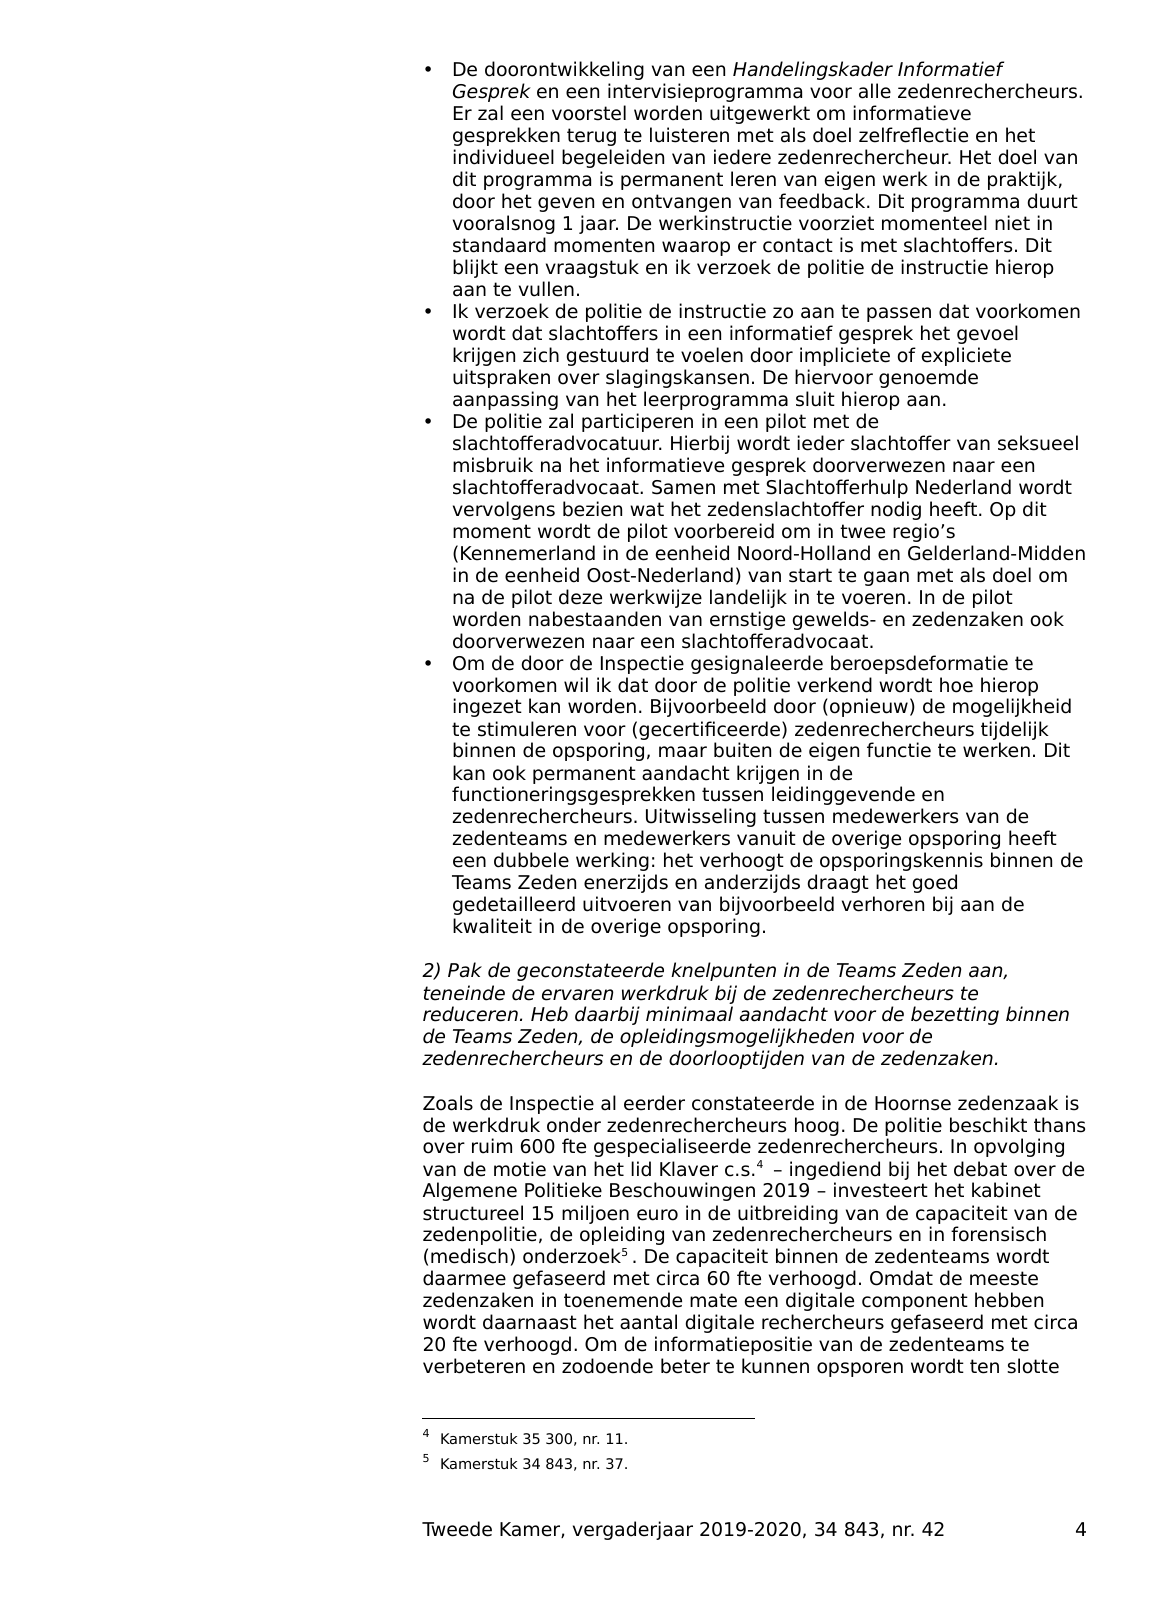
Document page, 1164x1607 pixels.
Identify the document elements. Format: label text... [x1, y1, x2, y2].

text • Om de door de Inspectie gesignaleerde beroepsdeformatie te voorkomen wil ik dat door de politie verkend wordt hoe hierop ingezet kan worden. Bijvoorbeeld door (opnieuw) de mogelijkheid te stimuleren voor (gecertificeerde) zedenrechercheurs tijdelijk binnen de opsporing, maar buiten de eigen functie te werken. Dit kan ook permanent aandacht krijgen in de functioneringsgesprekken tussen leidinggevende en zedenrechercheurs. Uitwisseling tussen medewerkers van de zedenteams en medewerkers vanuit de overige opsporing heeft een dubbele werking: het verhoogt de opsporingskennis binnen de Teams Zeden enerzijds en anderzijds draagt het goed gedetailleerd uitvoeren van bijvoorbeeld verhoren bij aan de kwaliteit in de overige opsporing. [422, 652, 1087, 938]
text • Ik verzoek de politie de instructie zo aan te passen dat voorkomen wordt dat slachtoffers in een informatief gesprek het gevoel krijgen zich gestuurd te voelen door impliciete of expliciete uitspraken over slagingskansen. De hiervoor genoemde aanpassing van het leerprogramma sluit hierop aan. [422, 301, 1087, 411]
text Zoals de Inspectie al eerder constateerde in de Hoornse zedenzaak is de werkdruk onder zedenrechercheurs hoog. De politie beschikt thans over ruim 600 fte gespecialiseerde zedenrechercheurs. In opvolging van de motie van het lid Klaver c.s. – ingediend bij het debat over de Algemene Politieke Beschouwingen 2019 – investeert het kabinet structureel 15 miljoen euro in de uitbreiding van de capaciteit van de zedenpolitie, de opleiding van zedenrechercheurs en in forensisch (medisch) onderzoek. De capaciteit binnen de zedenteams wordt daarmee gefaseerd met circa 60 fte verhoogd. Omdat de meeste zedenzaken in toenemende mate een digitale component hebben wordt daarnaast het aantal digitale rechercheurs gefaseerd met circa 20 fte verhoogd. Om de informatiepositie van de zedenteams te verbeteren en zodoende beter te kunnen opsporen wordt ten slotte [422, 1092, 1087, 1378]
text Kamerstuk 34 843, nr. 37. [422, 1452, 1087, 1474]
text • De doorontwikkeling van een Handelingskader Informatief Gesprek en een intervisieprogramma voor alle zedenrechercheurs. Er zal een voorstel worden uitgewerkt om informatieve gesprekken terug te luisteren met als doel zelfreflectie en het individueel begeleiden van iedere zedenrechercheur. Het doel van dit programma is permanent leren van eigen werk in de praktijk, door het geven en ontvangen van feedback. Dit programma duurt vooralsnog 1 jaar. De werkinstructie voorziet momenteel niet in standaard momenten waarop er contact is met slachtoffers. Dit blijkt een vraagstuk en ik verzoek de politie de instructie hierop aan te vullen. [422, 59, 1087, 301]
text Kamerstuk 35 300, nr. 11. [422, 1427, 1087, 1449]
text • De politie zal participeren in een pilot met de slachtofferadvocatuur. Hierbij wordt ieder slachtoffer van seksueel misbruik na het informatieve gesprek doorverwezen naar een slachtofferadvocaat. Samen met Slachtofferhulp Nederland wordt vervolgens bezien wat het zedenslachtoffer nodig heeft. Op dit moment wordt de pilot voorbereid om in twee regio’s (Kennemerland in de eenheid Noord-Holland en Gelderland-Midden in de eenheid Oost-Nederland) van start te gaan met als doel om na de pilot deze werkwijze landelijk in te voeren. In de pilot worden nabestaanden van ernstige gewelds- en zedenzaken ook doorverwezen naar een slachtofferadvocaat. [422, 411, 1087, 652]
subtitle 2) Pak de geconstateerde knelpunten in de Teams Zeden aan, teneinde de ervaren werkdruk bij de zedenrechercheurs te reduceren. Heb daarbij minimaal aandacht voor de bezetting binnen de Teams Zeden, de opleidingsmogelijkheden voor de zedenrechercheurs en de doorlooptijden van de zedenzaken. [422, 960, 1087, 1070]
